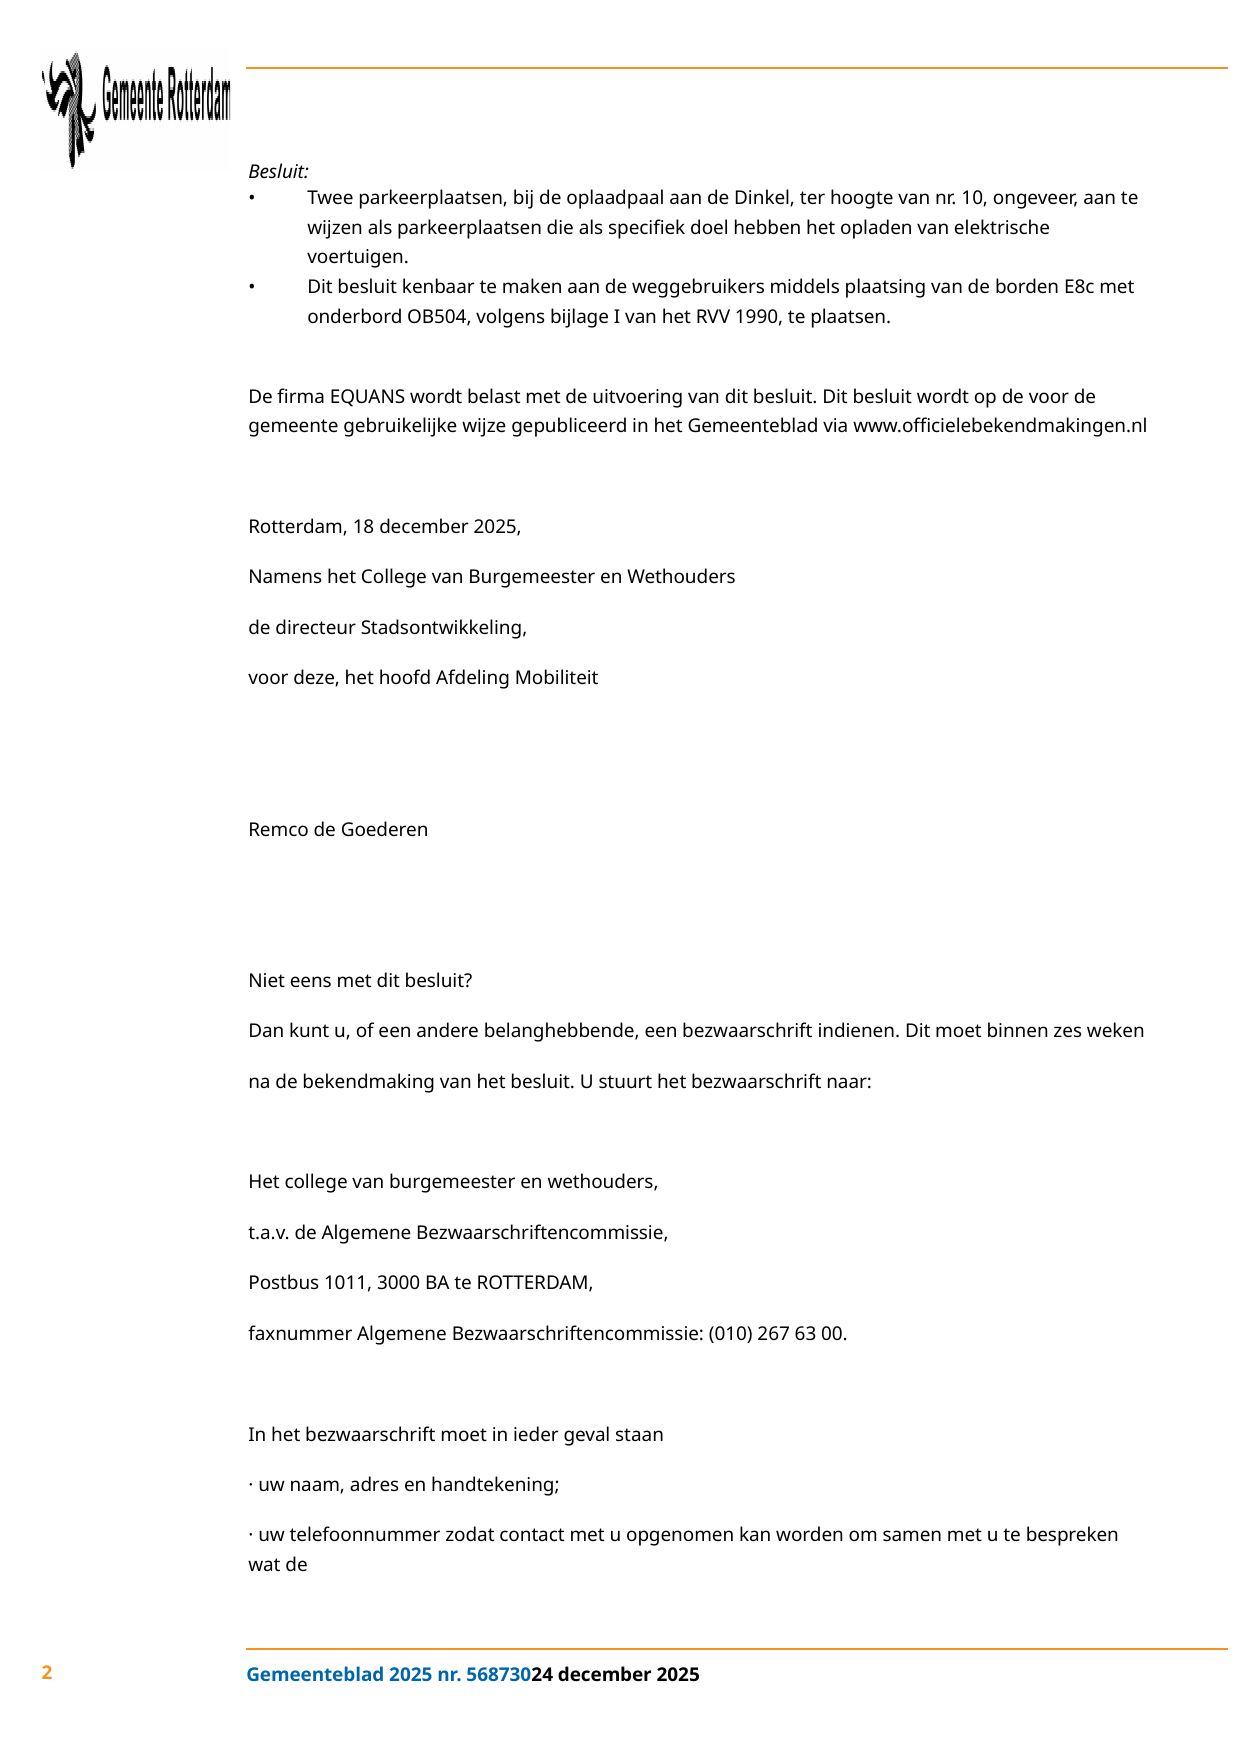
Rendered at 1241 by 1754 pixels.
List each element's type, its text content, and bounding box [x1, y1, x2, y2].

text Rotterdam, 18 december 2025, [248, 513, 1152, 539]
list Dit besluit kenbaar te maken aan de weggebruikers middels plaatsing van de borden E8c met onderbord OB504, volgens bijlage I van het RVV 1990, te plaatsen. [248, 273, 1152, 328]
text Remco de Goederen [248, 816, 1152, 841]
text Besluit: [248, 159, 1152, 184]
text Dan kunt u, of een andere belanghebbende, een bezwaarschrift indienen. Dit moet binnen zes weken [248, 1017, 1152, 1043]
text De firma EQUANS wordt belast met de uitvoering van dit besluit. Dit besluit wordt op de voor de gemeente gebruikelijke wijze gepubliceerd in het Gemeenteblad via www.officielebekendmakingen.nl [248, 383, 1152, 438]
text Het college van burgemeester en wethouders, [248, 1169, 1152, 1194]
text · uw telefoonnummer zodat contact met u opgenomen kan worden om samen met u te bespreken wat de [248, 1522, 1152, 1577]
text Namens het College van Burgemeester en Wethouders [248, 564, 1152, 589]
text · uw naam, adres en handtekening; [248, 1471, 1152, 1497]
text In het bezwaarschrift moet in ieder geval staan [248, 1421, 1152, 1446]
text voor deze, het hoofd Afdeling Mobiliteit [248, 664, 1152, 690]
text Postbus 1011, 3000 BA te ROTTERDAM, [248, 1269, 1152, 1295]
picture [41, 47, 231, 172]
list Twee parkeerplaatsen, bij de oplaadpaal aan de Dinkel, ter hoogte van nr. 10, ongeveer, aan te wijzen als parkeerplaatsen die als specifiek doel hebben het opladen van elektrische voertuigen. [248, 184, 1152, 269]
text t.a.v. de Algemene Bezwaarschriftencommissie, [248, 1219, 1152, 1245]
text de directeur Stadsontwikkeling, [248, 614, 1152, 640]
text na de bekendmaking van het besluit. U stuurt het bezwaarschrift naar: [248, 1068, 1152, 1093]
text faxnummer Algemene Bezwaarschriftencommissie: (010) 267 63 00. [248, 1320, 1152, 1346]
text Niet eens met dit besluit? [248, 967, 1152, 993]
